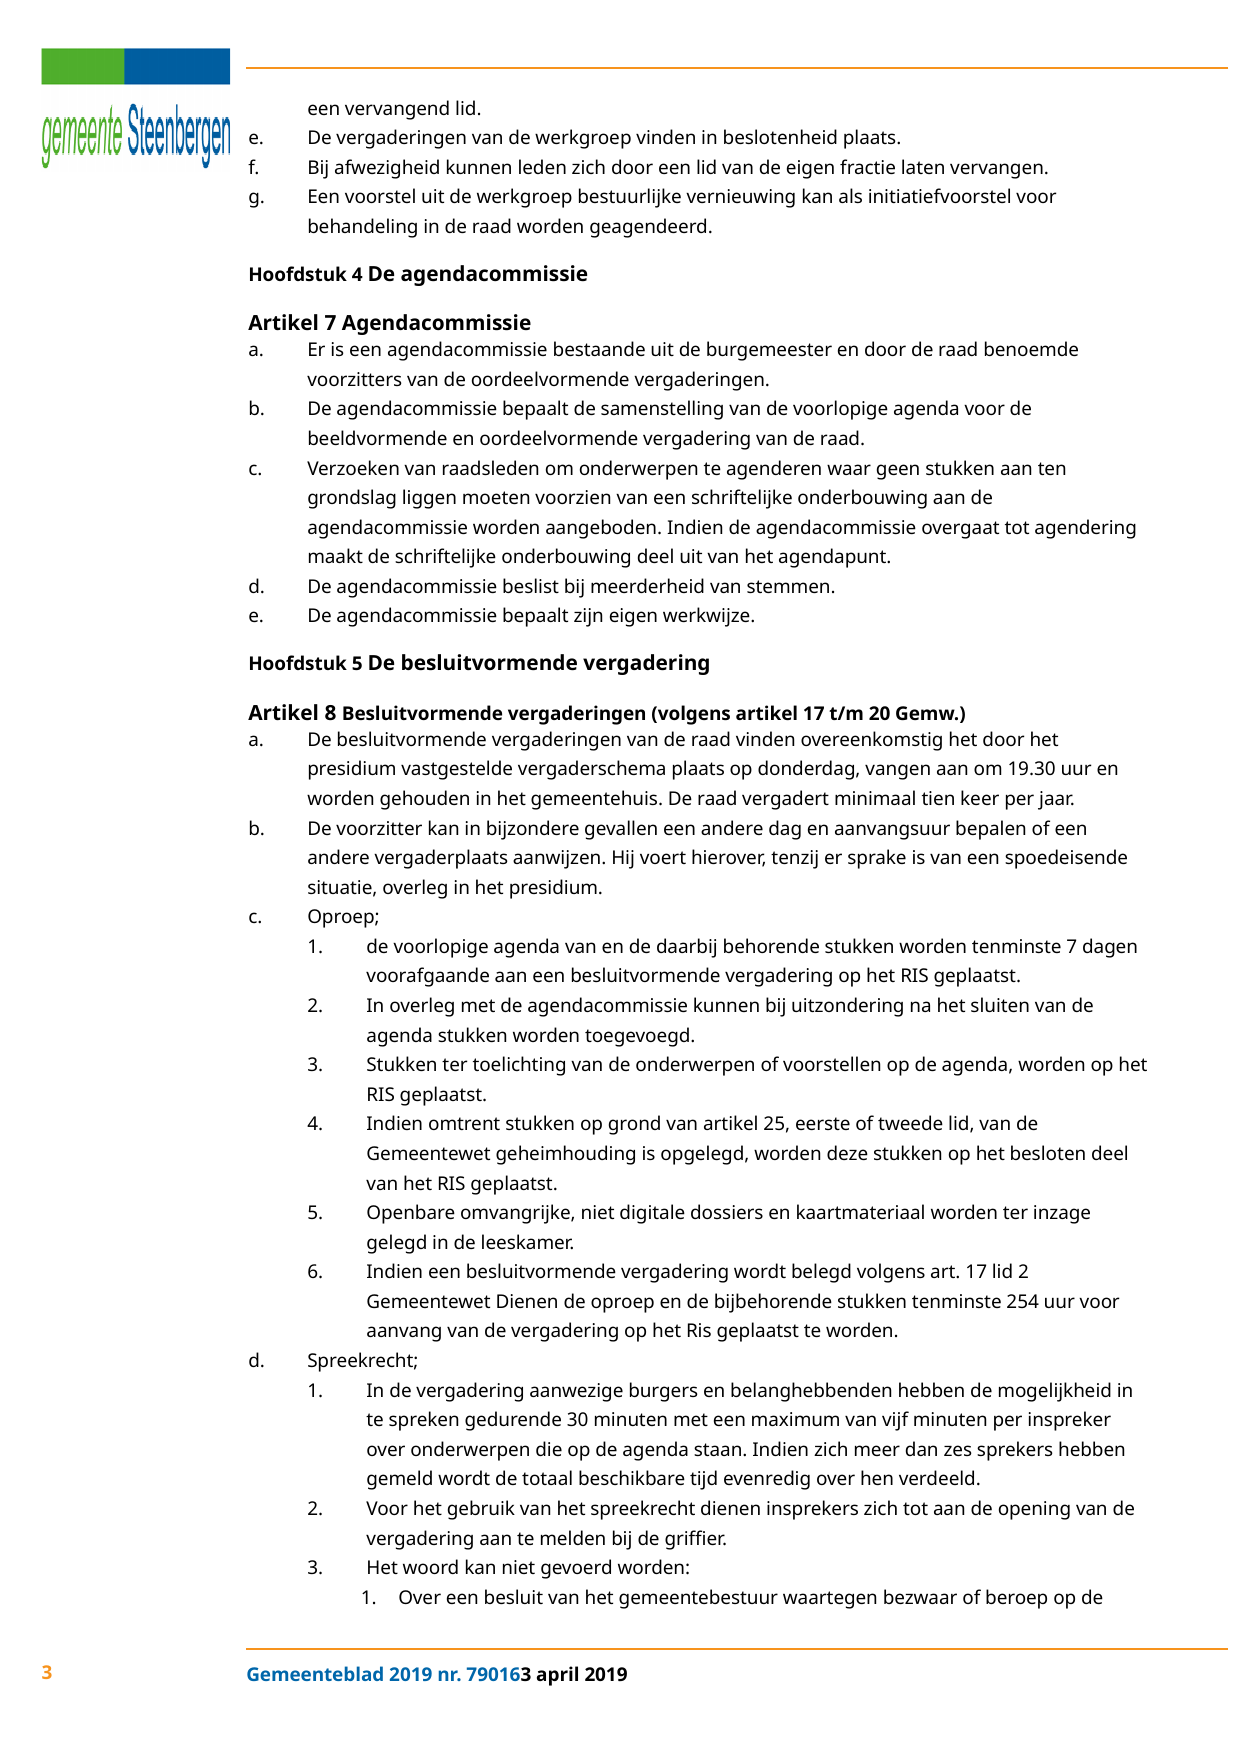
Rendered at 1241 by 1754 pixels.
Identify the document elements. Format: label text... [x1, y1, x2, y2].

text Hoofdstuk 4 De agendacommissie [248, 259, 1152, 287]
list In overleg met de agendacommissie kunnen bij uitzondering na het sluiten van de agenda stukken worden toegevoegd. [307, 992, 1152, 1048]
list Indien omtrent stukken op grond van artikel 25, eerste of tweede lid, van de Gemeentewet geheimhouding is opgelegd, worden deze stukken op het besloten deel van het RIS geplaatst. [307, 1111, 1152, 1196]
list Stukken ter toelichting van de onderwerpen of voorstellen op de agenda, worden op het RIS geplaatst. [307, 1051, 1152, 1107]
list Indien een besluitvormende vergadering wordt belegd volgens art. 17 lid 2 Gemeentewet Dienen de oproep en de bijbehorende stukken tenminste 254 uur voor aanvang van de vergadering op het Ris geplaatst te worden. [307, 1258, 1152, 1343]
list een vervangend lid. [248, 95, 1152, 121]
list Er is een agendacommissie bestaande uit de burgemeester en door de raad benoemde voorzitters van de oordeelvormende vergaderingen. [248, 336, 1152, 392]
list De agendacommissie bepaalt zijn eigen werkwijze. [248, 603, 1152, 628]
list Bij afwezigheid kunnen leden zich door een lid van de eigen fractie laten vervangen. [248, 154, 1152, 180]
list Een voorstel uit de werkgroep bestuurlijke vernieuwing kan als initiatiefvoorstel voor behandeling in de raad worden geagendeerd. [248, 183, 1152, 239]
text Artikel 7 Agendacommissie [248, 308, 1152, 336]
picture [41, 47, 231, 172]
list Spreekrecht; [248, 1347, 1152, 1373]
list De vergaderingen van de werkgroep vinden in beslotenheid plaats. [248, 124, 1152, 150]
text Hoofdstuk 5 De besluitvormende vergadering [248, 648, 1152, 677]
list Over een besluit van het gemeentebestuur waartegen bezwaar of beroep op de [361, 1584, 1152, 1610]
list Het woord kan niet gevoerd worden: [307, 1554, 1152, 1580]
list Oproep; [248, 903, 1152, 929]
list De besluitvormende vergaderingen van de raad vinden overeenkomstig het door het presidium vastgestelde vergaderschema plaats op donderdag, vangen aan om 19.30 uur en worden gehouden in het gemeentehuis. De raad vergadert minimaal tien keer per jaar. [248, 726, 1152, 811]
list In de vergadering aanwezige burgers en belanghebbenden hebben de mogelijkheid in te spreken gedurende 30 minuten met een maximum van vijf minuten per inspreker over onderwerpen die op de agenda staan. Indien zich meer dan zes sprekers hebben gemeld wordt de totaal beschikbare tijd evenredig over hen verdeeld. [307, 1377, 1152, 1491]
text Artikel 8 Besluitvormende vergaderingen (volgens artikel 17 t/m 20 Gemw.) [248, 698, 1152, 726]
list Voor het gebruik van het spreekrecht dienen insprekers zich tot aan de opening van de vergadering aan te melden bij de griffier. [307, 1495, 1152, 1551]
list De voorzitter kan in bijzondere gevallen een andere dag en aanvangsuur bepalen of een andere vergaderplaats aanwijzen. Hij voert hierover, tenzij er sprake is van een spoedeisende situatie, overleg in het presidium. [248, 815, 1152, 900]
list De agendacommissie bepaalt de samenstelling van de voorlopige agenda voor de beeldvormende en oordeelvormende vergadering van de raad. [248, 396, 1152, 451]
list De agendacommissie beslist bij meerderheid van stemmen. [248, 573, 1152, 599]
list Openbare omvangrijke, niet digitale dossiers en kaartmateriaal worden ter inzage gelegd in de leeskamer. [307, 1199, 1152, 1255]
list de voorlopige agenda van en de daarbij behorende stukken worden tenminste 7 dagen voorafgaande aan een besluitvormende vergadering op het RIS geplaatst. [307, 933, 1152, 988]
list Verzoeken van raadsleden om onderwerpen te agenderen waar geen stukken aan ten grondslag liggen moeten voorzien van een schriftelijke onderbouwing aan de agendacommissie worden aangeboden. Indien de agendacommissie overgaat tot agendering maakt de schriftelijke onderbouwing deel uit van het agendapunt. [248, 455, 1152, 569]
